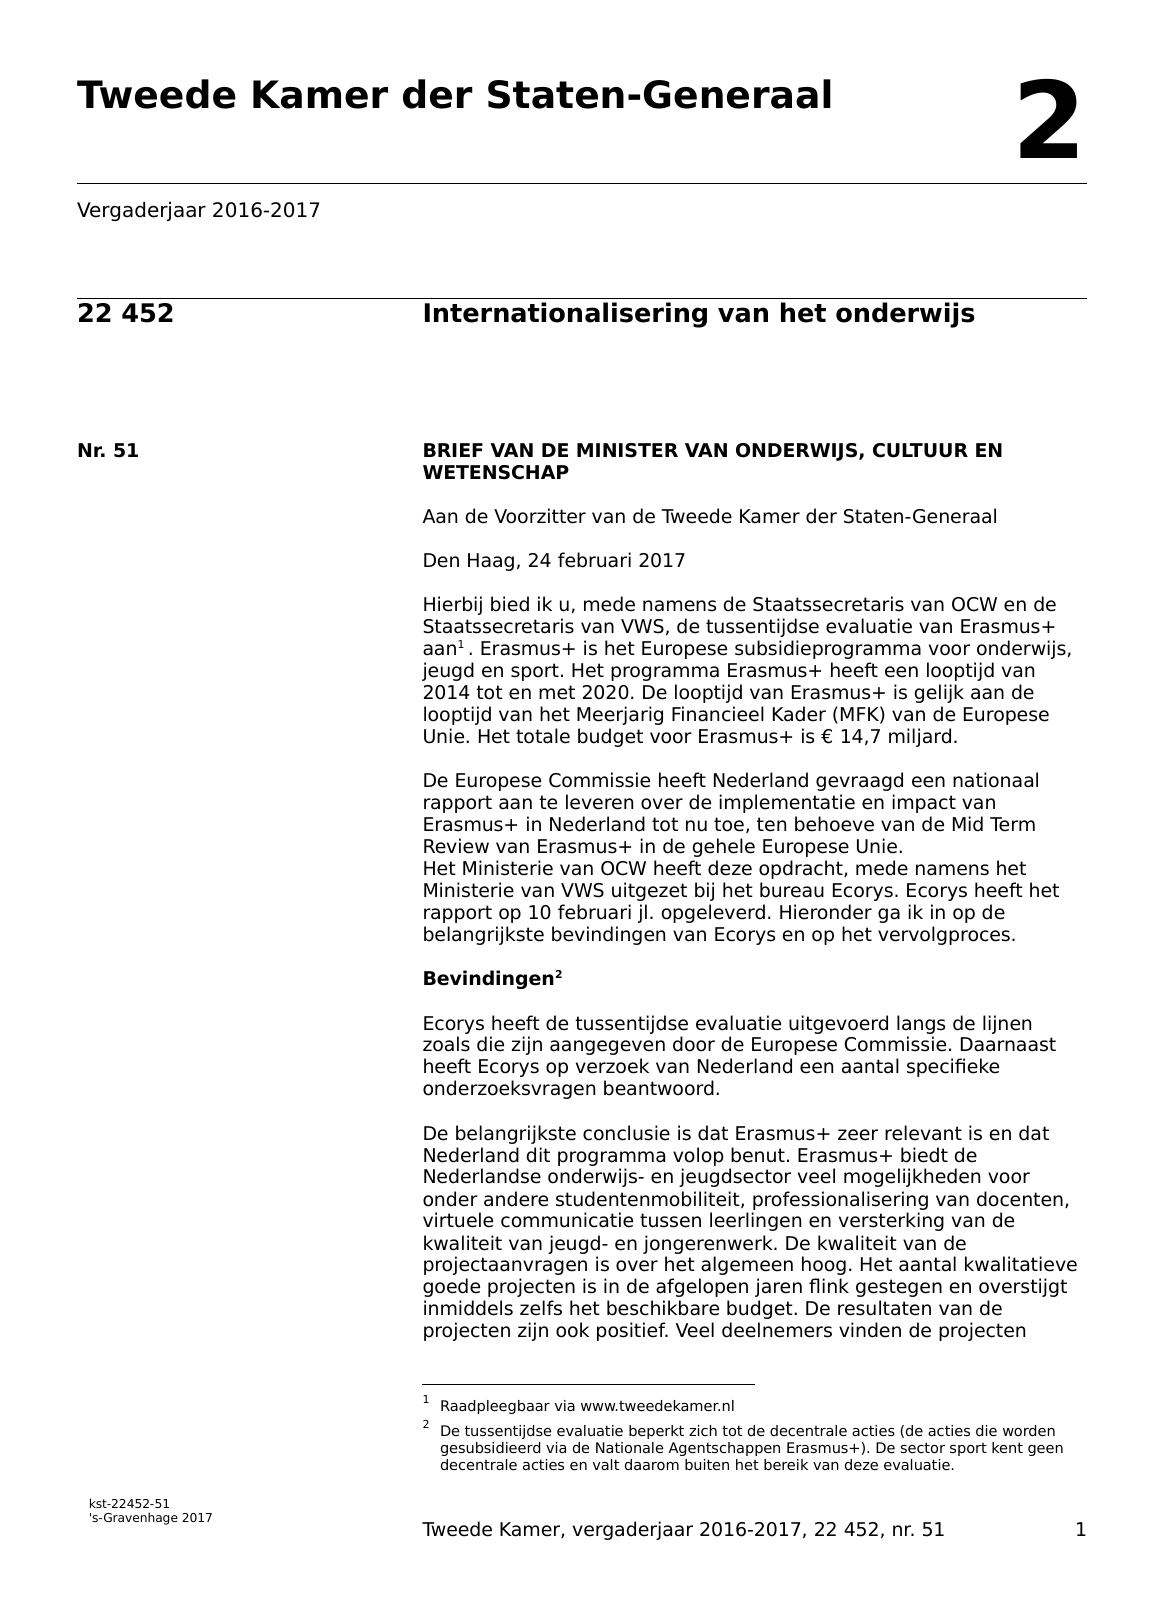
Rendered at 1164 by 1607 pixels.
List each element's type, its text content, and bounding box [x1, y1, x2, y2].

subtitle Bevindingen [422, 968, 1087, 990]
table_cell Vergaderjaar 2016-2017 [77, 184, 1087, 298]
text De Europese Commissie heeft Nederland gevraagd een nationaal rapport aan te leveren over de implementatie en impact van Erasmus+ in Nederland tot nu toe, ten behoeve van de Mid Term Review van Erasmus+ in de gehele Europese Unie. [422, 770, 1087, 858]
table_header Tweede Kamer der Staten-Generaal [77, 59, 886, 183]
text Raadpleegbaar via www.tweedekamer.nl [422, 1393, 1087, 1416]
text Hierbij bied ik u, mede namens de Staatssecretaris van OCW en de Staatssecretaris van VWS, de tussentijdse evaluatie van Erasmus+ aan. Erasmus+ is het Europese subsidieprogramma voor onderwijs, jeugd en sport. Het programma Erasmus+ heeft een looptijd van 2014 tot en met 2020. De looptijd van Erasmus+ is gelijk aan de looptijd van het Meerjarig Financieel Kader (MFK) van de Europese Unie. Het totale budget voor Erasmus+ is € 14,7 miljard. [422, 594, 1087, 748]
text Aan de Voorzitter van de Tweede Kamer der Staten-Generaal [422, 506, 1087, 528]
text Het Ministerie van OCW heeft deze opdracht, mede namens het Ministerie van VWS uitgezet bij het bureau Ecorys. Ecorys heeft het rapport op 10 februari jl. opgeleverd. Hieronder ga ik in op de belangrijkste bevindingen van Ecorys en op het vervolgproces. [422, 858, 1087, 946]
subtitle 22 452 Internationalisering van het onderwijs [77, 299, 1087, 329]
text De tussentijdse evaluatie beperkt zich tot de decentrale acties (de acties die worden gesubsidieerd via de Nationale Agentschappen Erasmus+). De sector sport kent geen decentrale acties en valt daarom buiten het bereik van deze evaluatie. [422, 1418, 1087, 1474]
text De belangrijkste conclusie is dat Erasmus+ zeer relevant is en dat Nederland dit programma volop benut. Erasmus+ biedt de Nederlandse onderwijs- en jeugdsector veel mogelijkheden voor onder andere studentenmobiliteit, professionalisering van docenten, virtuele communicatie tussen leerlingen en versterking van de kwaliteit van jeugd- en jongerenwerk. De kwaliteit van de projectaanvragen is over het algemeen hoog. Het aantal kwalitatieve goede projecten is in de afgelopen jaren flink gestegen en overstijgt inmiddels zelfs het beschikbare budget. De resultaten van de projecten zijn ook positief. Veel deelnemers vinden de projecten [422, 1122, 1087, 1342]
text 's-Gravenhage 2017 [88, 1511, 323, 1525]
text Den Haag, 24 februari 2017 [422, 550, 1087, 572]
subtitle Nr. 51 BRIEF VAN DE MINISTER VAN ONDERWIJS, CULTUUR EN WETENSCHAP [77, 440, 1087, 484]
text kst-22452-51 [88, 1497, 323, 1511]
text Ecorys heeft de tussentijdse evaluatie uitgevoerd langs de lijnen zoals die zijn aangegeven door de Europese Commissie. Daarnaast heeft Ecorys op verzoek van Nederland een aantal specifieke onderzoeksvragen beantwoord. [422, 1012, 1087, 1100]
table_header 2 [886, 59, 1087, 183]
